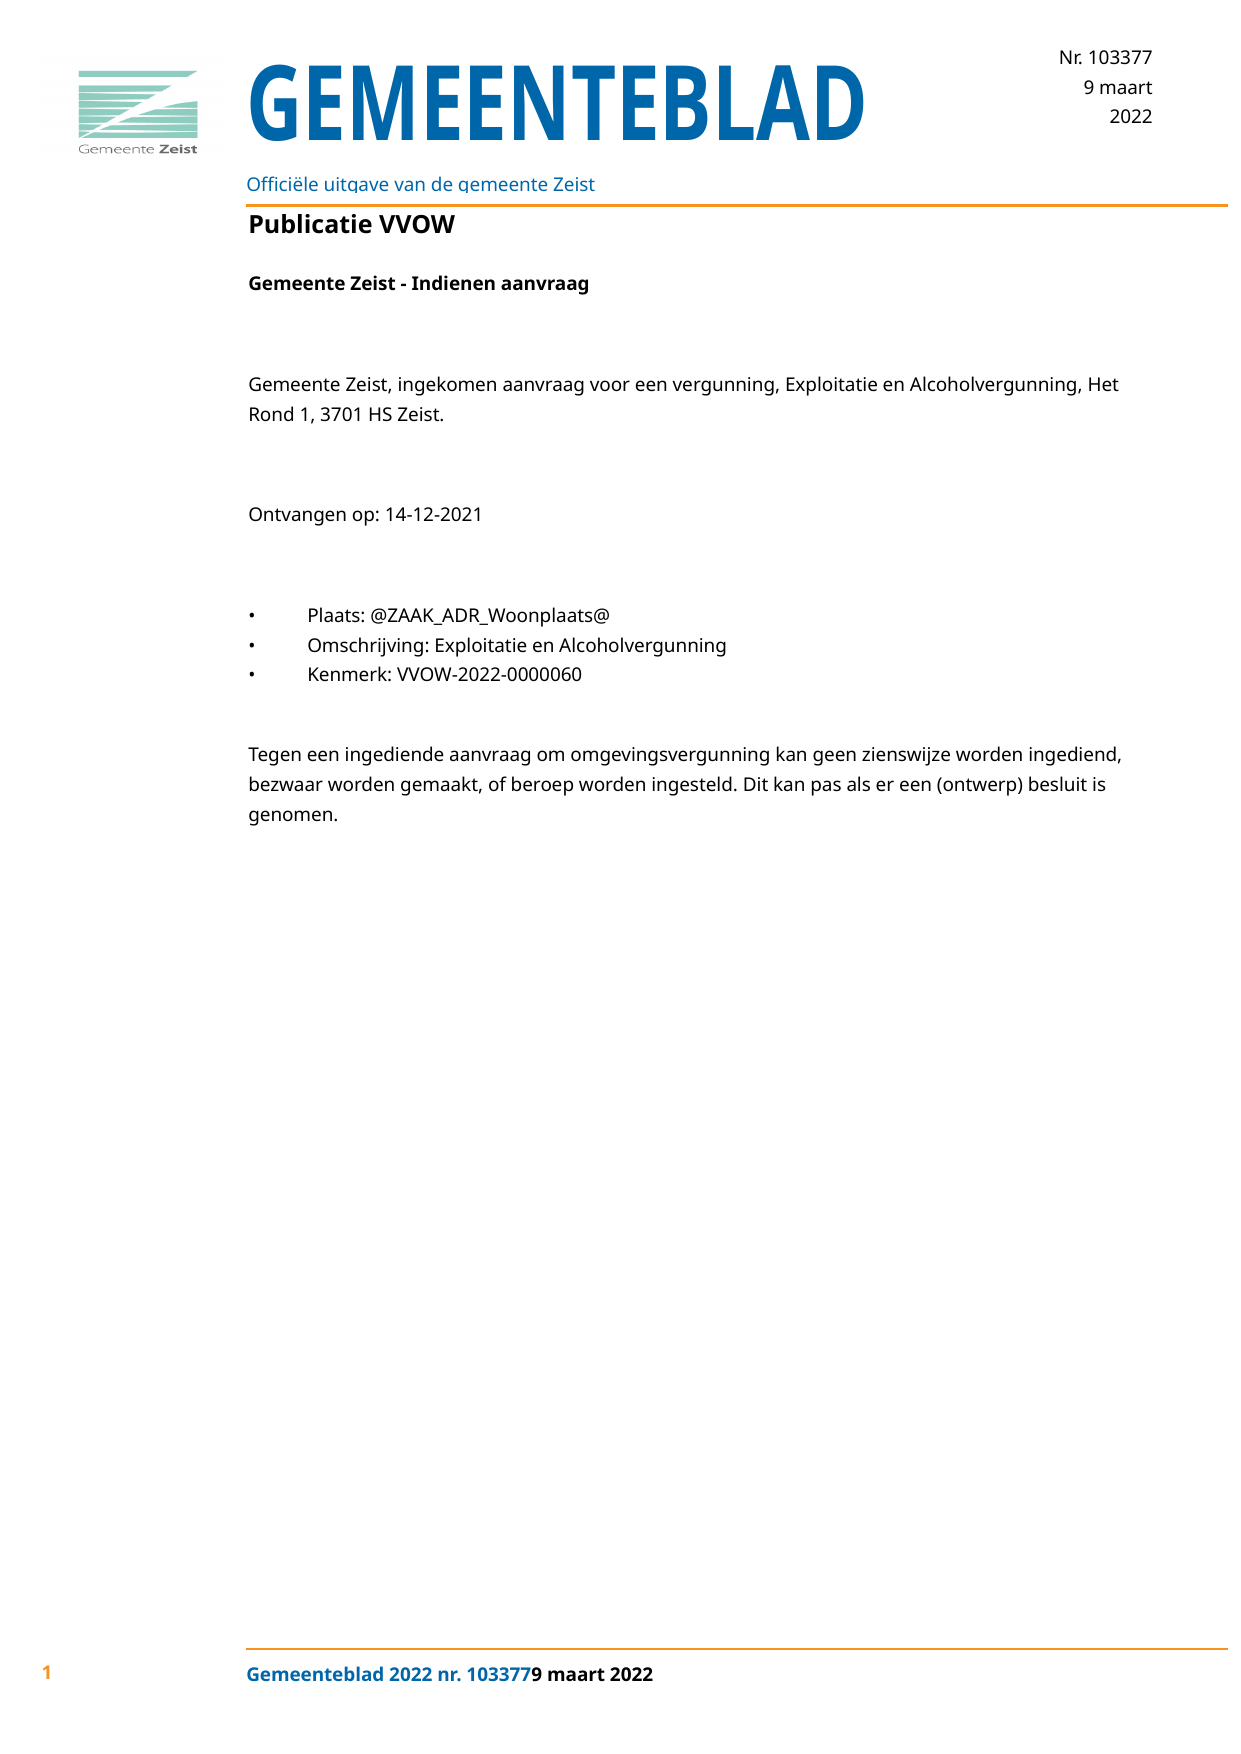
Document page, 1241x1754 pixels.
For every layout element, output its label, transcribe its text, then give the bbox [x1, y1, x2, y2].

text Tegen een ingediende aanvraag om omgevingsvergunning kan geen zienswijze worden ingediend, bezwaar worden gemaakt, of beroep worden ingesteld. Dit kan pas als er een (ontwerp) besluit is genomen. [248, 742, 1152, 826]
text Gemeente Zeist - Indienen aanvraag [248, 270, 1152, 296]
text Ontvangen op: 14-12-2021 [248, 502, 1152, 527]
text Publicatie VVOW [248, 207, 1152, 241]
picture [41, 47, 231, 172]
list Plaats: @ZAAK_ADR_Woonplaats@ [248, 602, 1152, 628]
list Kenmerk: VVOW-2022-0000060 [248, 662, 1152, 687]
list Omschrijving: Exploitatie en Alcoholvergunning [248, 632, 1152, 658]
text Gemeente Zeist, ingekomen aanvraag voor een vergunning, Exploitatie en Alcoholvergunning, Het Rond 1, 3701 HS Zeist. [248, 371, 1152, 426]
